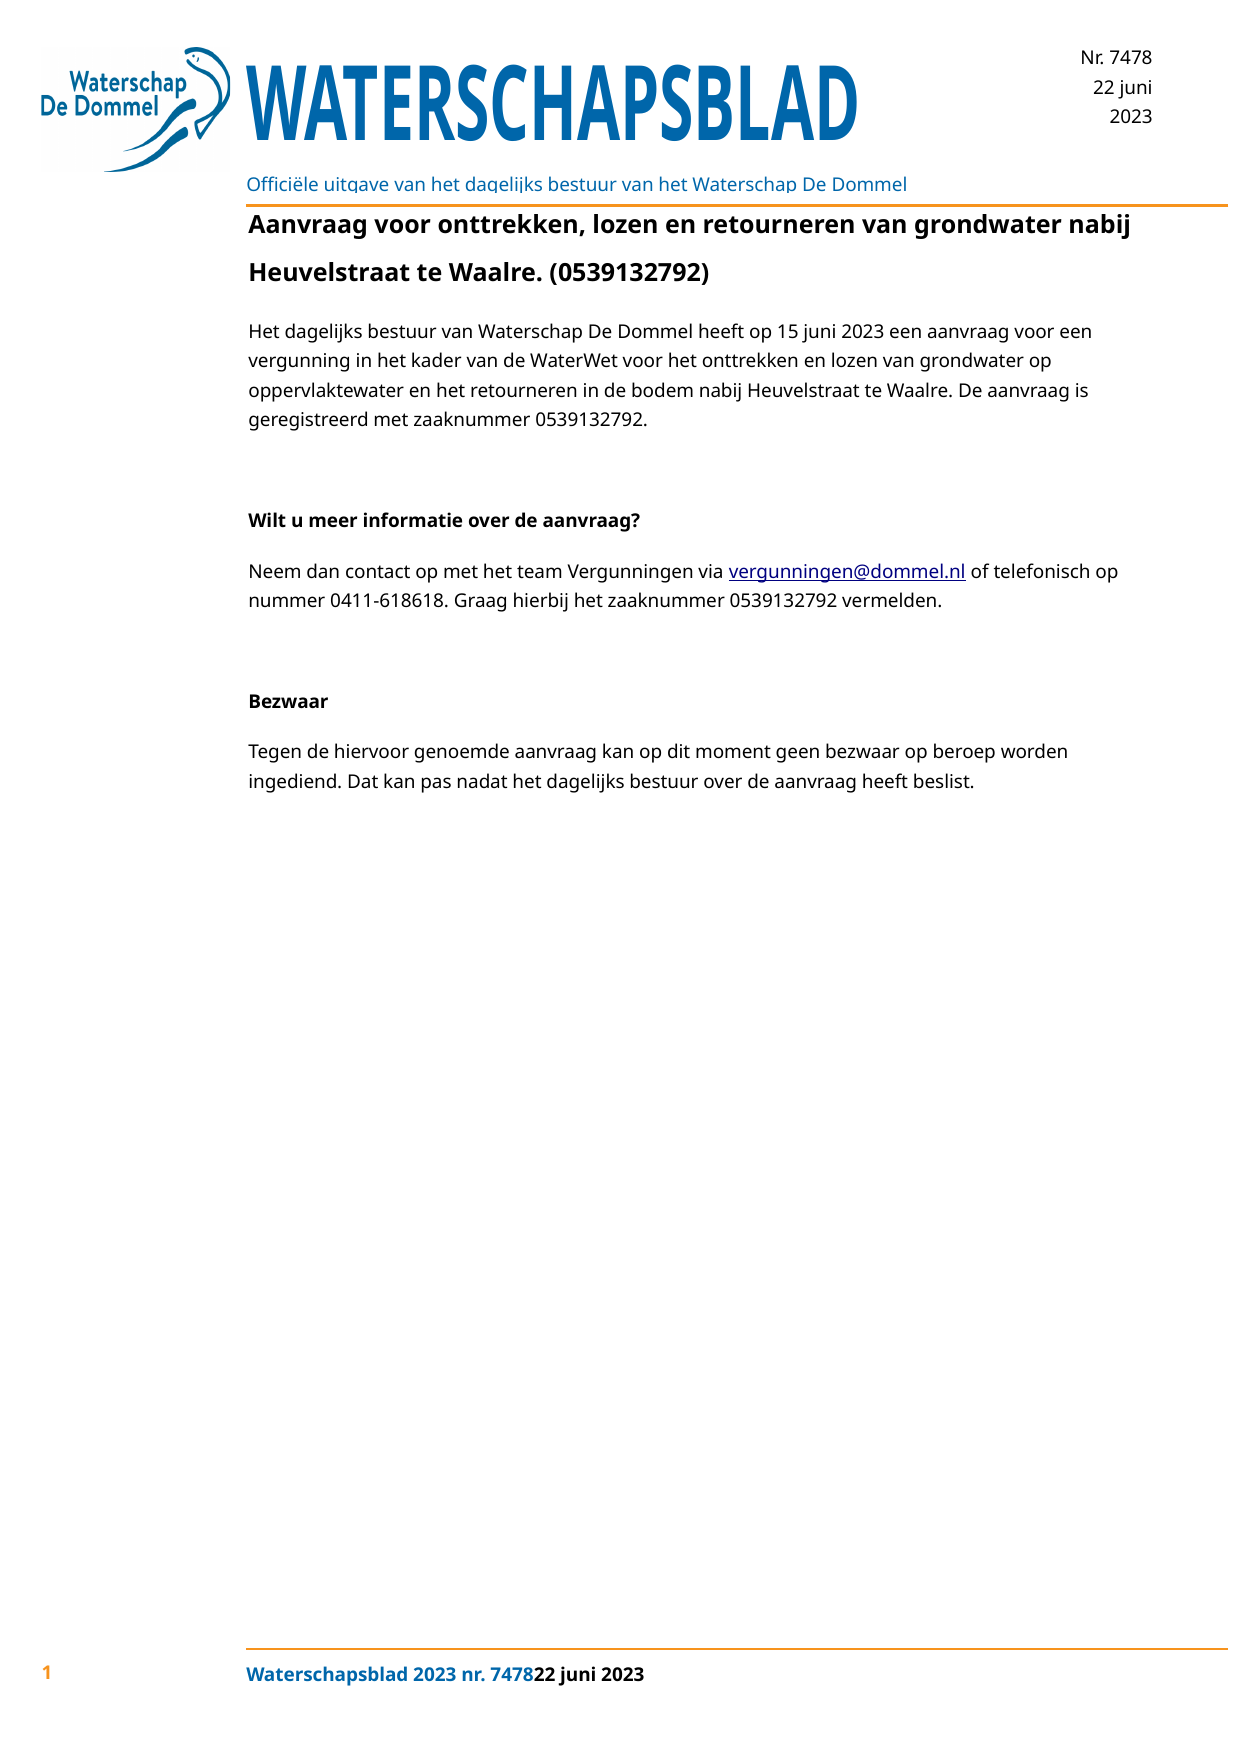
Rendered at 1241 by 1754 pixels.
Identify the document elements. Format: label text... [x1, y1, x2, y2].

picture [204, 47, 231, 76]
picture [41, 47, 231, 172]
text Tegen de hiervoor genoemde aanvraag kan op dit moment geen bezwaar op beroep worden ingediend. Dat kan pas nadat het dagelijks bestuur over de aanvraag heeft beslist. [248, 739, 1152, 794]
text Wilt u meer informatie over de aanvraag? [248, 507, 1152, 533]
picture [198, 118, 210, 131]
text Bezwaar [248, 688, 1152, 714]
text Het dagelijks bestuur van Waterschap De Dommel heeft op 15 juni 2023 een aanvraag voor een vergunning in het kader van de WaterWet voor het onttrekken en lozen van grondwater op oppervlaktewater en het retourneren in de bodem nabij Heuvelstraat te Waalre. De aanvraag is geregistreerd met zaaknummer 0539132792. [248, 318, 1152, 432]
text Neem dan contact op met het team Vergunningen via vergunningen@dommel.nl of telefonisch op nummer 0411-618618. Graag hierbij het zaaknummer 0539132792 vermelden. [248, 558, 1152, 613]
picture [45, 99, 51, 111]
text Aanvraag voor onttrekken, lozen en retourneren van grondwater nabij Heuvelstraat te Waalre. (0539132792) [248, 207, 1152, 288]
